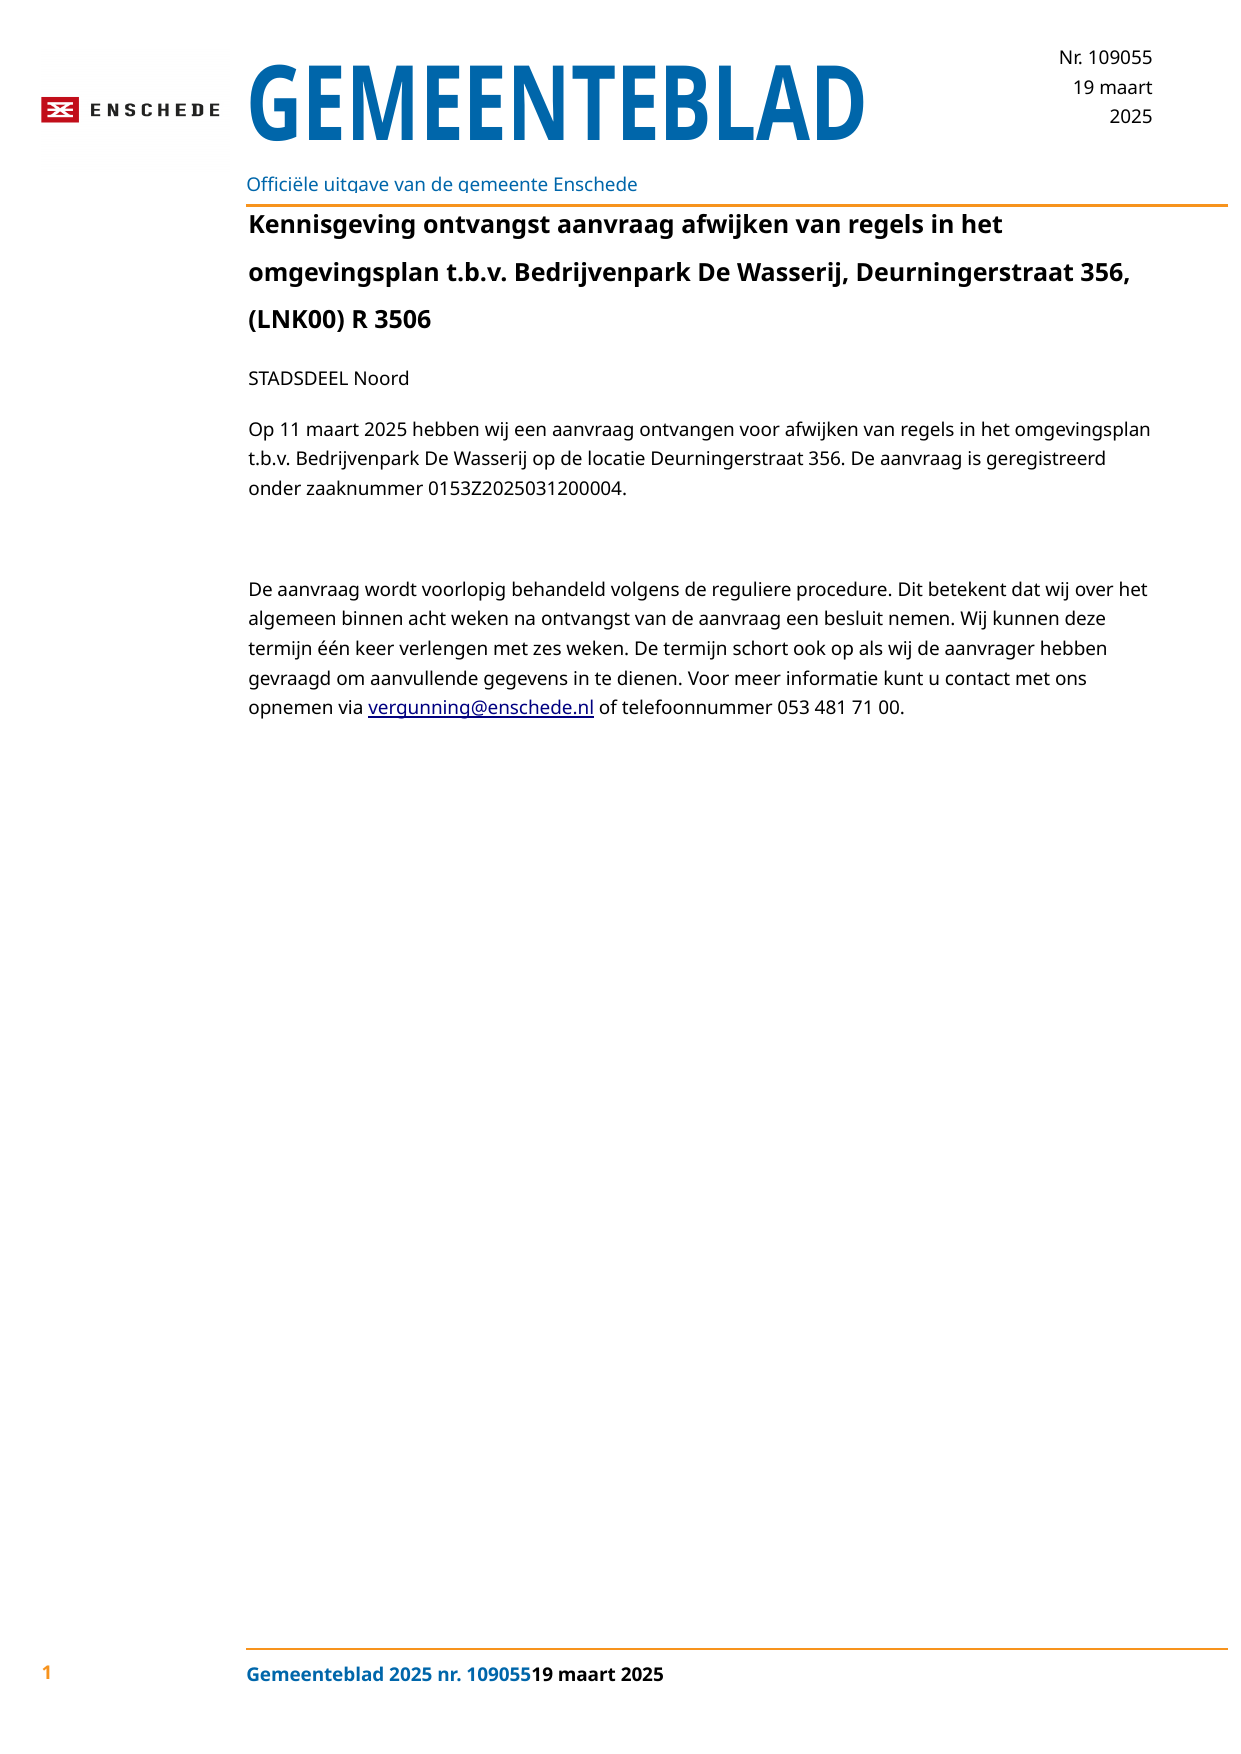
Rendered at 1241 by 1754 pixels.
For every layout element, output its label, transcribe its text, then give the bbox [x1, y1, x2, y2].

text Op 11 maart 2025 hebben wij een aanvraag ontvangen voor afwijken van regels in het omgevingsplan t.b.v. Bedrijvenpark De Wasserij op de locatie Deurningerstraat 356. De aanvraag is geregistreerd onder zaaknummer 0153Z2025031200004. [248, 416, 1152, 501]
picture [41, 47, 231, 172]
text STADSDEEL Noord [248, 366, 1152, 391]
text De aanvraag wordt voorlopig behandeld volgens de reguliere procedure. Dit betekent dat wij over het algemeen binnen acht weken na ontvangst van de aanvraag een besluit nemen. Wij kunnen deze termijn één keer verlengen met zes weken. De termijn schort ook op als wij de aanvrager hebben gevraagd om aanvullende gegevens in te dienen. Voor meer informatie kunt u contact met ons opnemen via vergunning@enschede.nl of telefoonnummer 053 481 71 00. [248, 576, 1152, 720]
text Kennisgeving ontvangst aanvraag afwijken van regels in het omgevingsplan t.b.v. Bedrijvenpark De Wasserij, Deurningerstraat 356, (LNK00) R 3506 [248, 207, 1152, 336]
